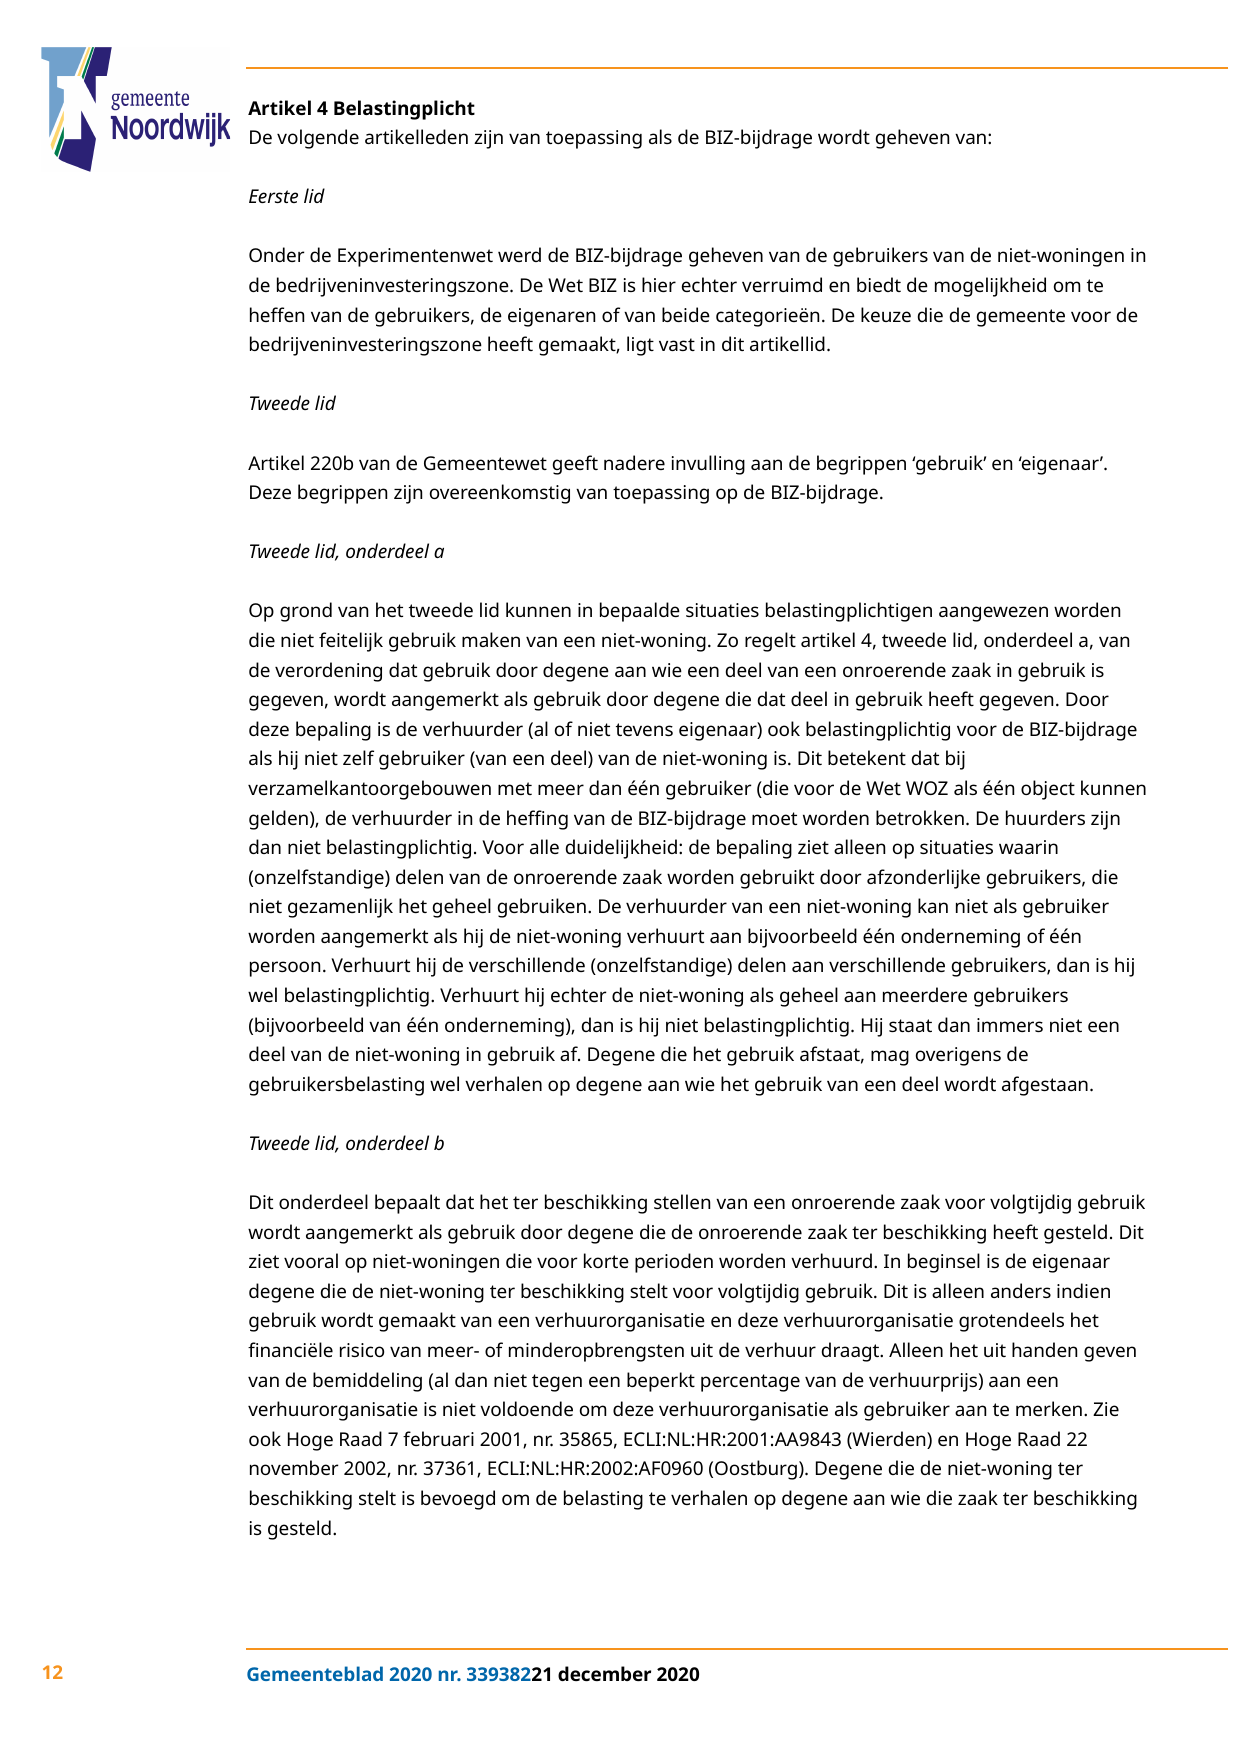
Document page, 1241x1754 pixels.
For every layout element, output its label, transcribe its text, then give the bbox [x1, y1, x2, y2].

text De volgende artikelleden zijn van toepassing als de BIZ-bijdrage wordt geheven van: [248, 124, 1152, 150]
text Artikel 220b van de Gemeentewet geeft nadere invulling aan de begrippen ‘gebruik’ en ‘eigenaar’. Deze begrippen zijn overeenkomstig van toepassing op de BIZ-bijdrage. [248, 450, 1152, 505]
text Tweede lid [248, 391, 1152, 416]
text Dit onderdeel bepaalt dat het ter beschikking stellen van een onroerende zaak voor volgtijdig gebruik wordt aangemerkt als gebruik door degene die de onroerende zaak ter beschikking heeft gesteld. Dit ziet vooral op niet-woningen die voor korte perioden worden verhuurd. In beginsel is de eigenaar degene die de niet-woning ter beschikking stelt voor volgtijdig gebruik. Dit is alleen anders indien gebruik wordt gemaakt van een verhuurorganisatie en deze verhuurorganisatie grotendeels het financiële risico van meer- of minderopbrengsten uit de verhuur draagt. Alleen het uit handen geven van de bemiddeling (al dan niet tegen een beperkt percentage van de verhuurprijs) aan een verhuurorganisatie is niet voldoende om deze verhuurorganisatie als gebruiker aan te merken. Zie ook Hoge Raad 7 februari 2001, nr. 35865, ECLI:NL:HR:2001:AA9843 (Wierden) en Hoge Raad 22 november 2002, nr. 37361, ECLI:NL:HR:2002:AF0960 (Oostburg). Degene die de niet-woning ter beschikking stelt is bevoegd om de belasting te verhalen op degene aan wie die zaak ter beschikking is gesteld. [248, 1189, 1152, 1541]
text Tweede lid, onderdeel a [248, 538, 1152, 564]
text Artikel 4 Belastingplicht [248, 95, 1152, 121]
text Onder de Experimentenwet werd de BIZ-bijdrage geheven van de gebruikers van de niet-woningen in de bedrijveninvesteringszone. De Wet BIZ is hier echter verruimd en biedt de mogelijkheid om te heffen van de gebruikers, de eigenaren of van beide categorieën. De keuze die de gemeente voor de bedrijveninvesteringszone heeft gemaakt, ligt vast in dit artikellid. [248, 243, 1152, 357]
picture [41, 47, 231, 172]
text Op grond van het tweede lid kunnen in bepaalde situaties belastingplichtigen aangewezen worden die niet feitelijk gebruik maken van een niet-woning. Zo regelt artikel 4, tweede lid, onderdeel a, van de verordening dat gebruik door degene aan wie een deel van een onroerende zaak in gebruik is gegeven, wordt aangemerkt als gebruik door degene die dat deel in gebruik heeft gegeven. Door deze bepaling is de verhuurder (al of niet tevens eigenaar) ook belastingplichtig voor de BIZ-bijdrage als hij niet zelf gebruiker (van een deel) van de niet-woning is. Dit betekent dat bij verzamelkantoorgebouwen met meer dan één gebruiker (die voor de Wet WOZ als één object kunnen gelden), de verhuurder in de heffing van de BIZ-bijdrage moet worden betrokken. De huurders zijn dan niet belastingplichtig. Voor alle duidelijkheid: de bepaling ziet alleen op situaties waarin (onzelfstandige) delen van de onroerende zaak worden gebruikt door afzonderlijke gebruikers, die niet gezamenlijk het geheel gebruiken. De verhuurder van een niet-woning kan niet als gebruiker worden aangemerkt als hij de niet-woning verhuurt aan bijvoorbeeld één onderneming of één persoon. Verhuurt hij de verschillende (onzelfstandige) delen aan verschillende gebruikers, dan is hij wel belastingplichtig. Verhuurt hij echter de niet-woning als geheel aan meerdere gebruikers (bijvoorbeeld van één onderneming), dan is hij niet belastingplichtig. Hij staat dan immers niet een deel van de niet-woning in gebruik af. Degene die het gebruik afstaat, mag overigens de gebruikersbelasting wel verhalen op degene aan wie het gebruik van een deel wordt afgestaan. [248, 598, 1152, 1097]
text Eerste lid [248, 183, 1152, 209]
text Tweede lid, onderdeel b [248, 1130, 1152, 1156]
